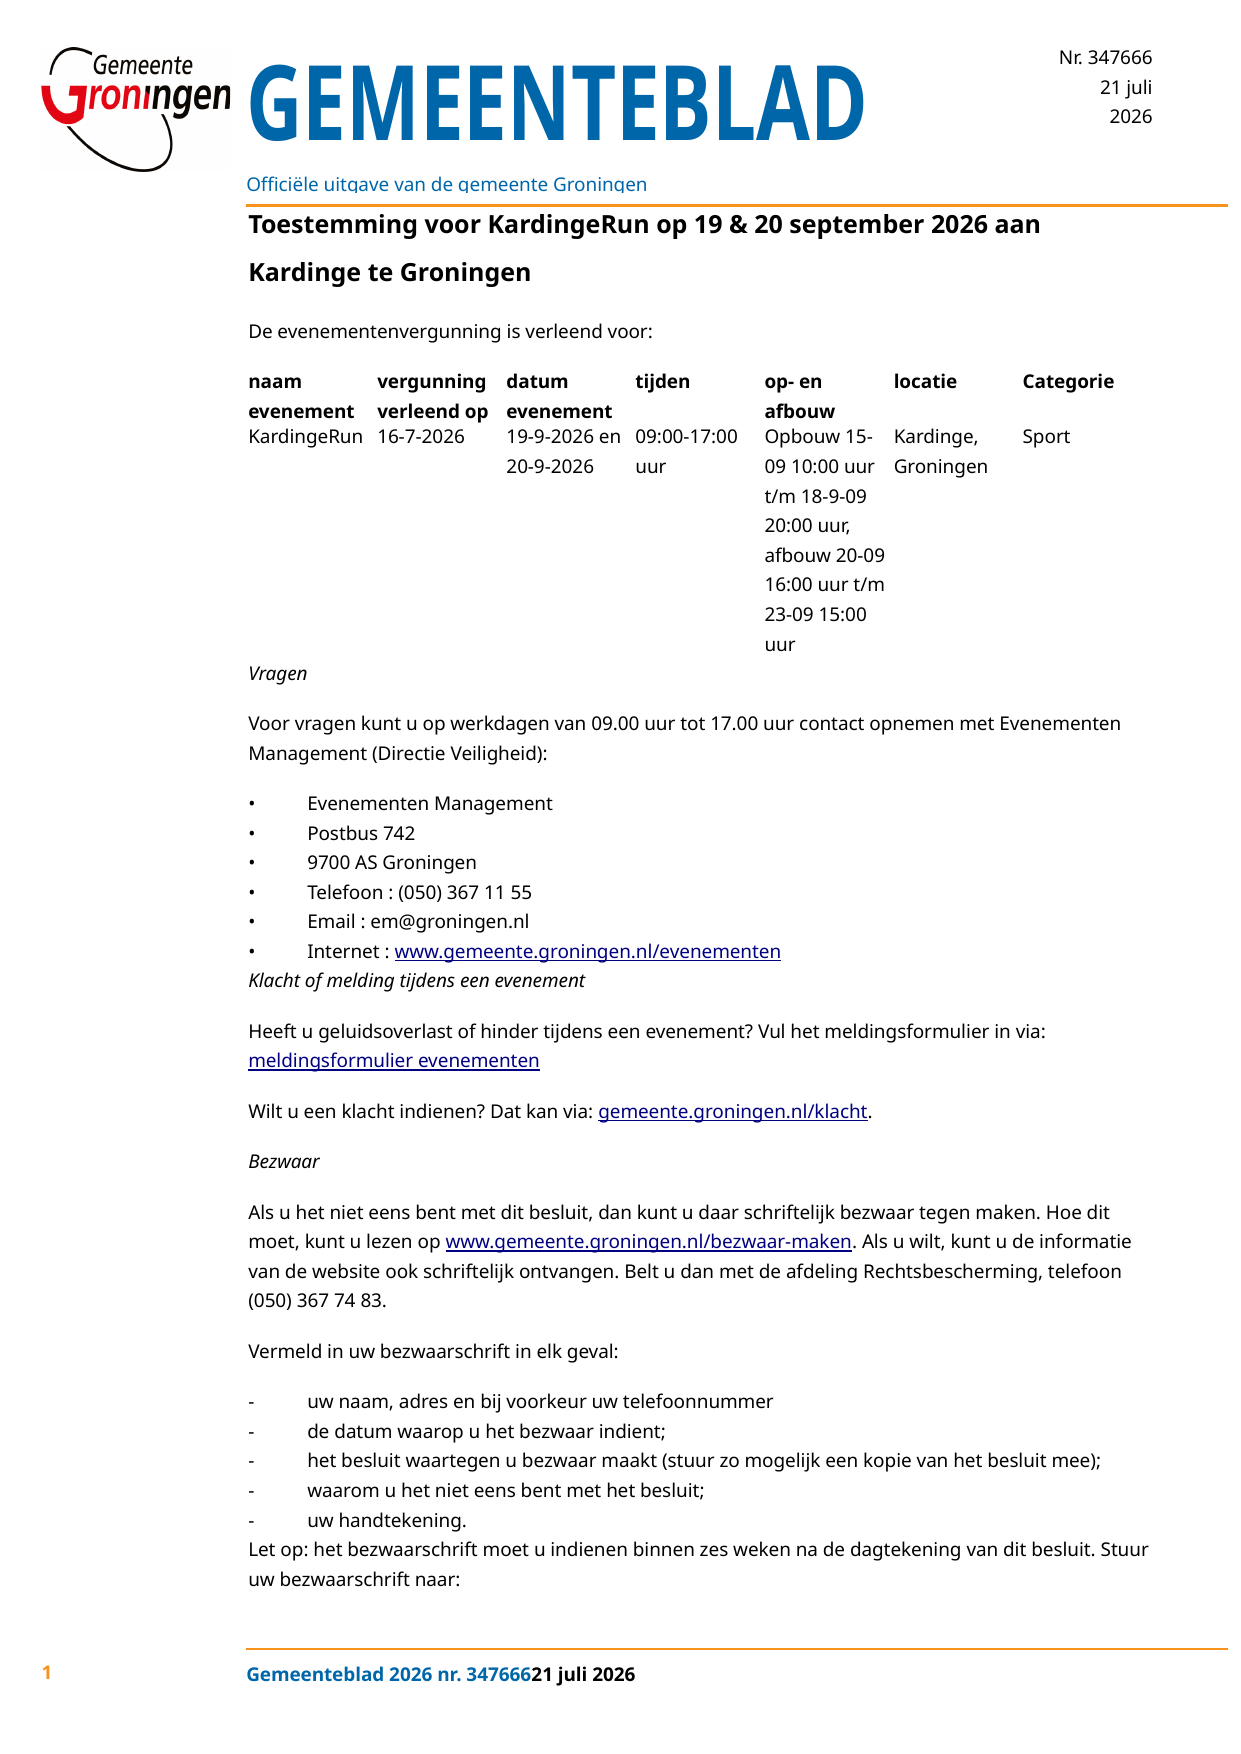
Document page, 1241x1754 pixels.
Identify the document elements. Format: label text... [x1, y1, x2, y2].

list Internet : www.gemeente.groningen.nl/evenementen [248, 938, 1152, 964]
list Email : em@groningen.nl [248, 908, 1152, 934]
table_header naam evenement [248, 369, 377, 424]
text Vragen [248, 660, 1152, 686]
list Evenementen Management [248, 790, 1152, 816]
text De evenementenvergunning is verleend voor: [248, 318, 1152, 344]
table_header Categorie [1023, 369, 1152, 424]
text Let op: het bezwaarschrift moet u indienen binnen zes weken na de dagtekening van dit besluit. Stuur uw bezwaarschrift naar: [248, 1536, 1152, 1592]
table_cell Sport [1023, 424, 1152, 657]
list waarom u het niet eens bent met het besluit; [248, 1477, 1152, 1503]
list Postbus 742 [248, 820, 1152, 846]
text Heeft u geluidsoverlast of hinder tijdens een evenement? Vul het meldingsformulier in via: meldingsformulier evenementen [248, 1018, 1152, 1073]
text Bezwaar [248, 1148, 1152, 1174]
table_header locatie [894, 369, 1022, 424]
text Vermeld in uw bezwaarschrift in elk geval: [248, 1338, 1152, 1364]
picture [41, 47, 231, 172]
text Toestemming voor KardingeRun op 19 & 20 september 2026 aan Kardinge te Groningen [248, 207, 1152, 288]
text Klacht of melding tijdens een evenement [248, 968, 1152, 993]
list Telefoon : (050) 367 11 55 [248, 879, 1152, 905]
list uw naam, adres en bij voorkeur uw telefoonnummer [248, 1388, 1152, 1414]
list de datum waarop u het bezwaar indient; [248, 1418, 1152, 1444]
list uw handtekening. [248, 1507, 1152, 1533]
text Als u het niet eens bent met dit besluit, dan kunt u daar schriftelijk bezwaar tegen maken. Hoe dit moet, kunt u lezen op www.gemeente.groningen.nl/bezwaar-maken. Als u wilt, kunt u de informatie van de website ook schriftelijk ontvangen. Belt u dan met de afdeling Rechtsbescherming, telefoon (050) 367 74 83. [248, 1199, 1152, 1313]
table_cell 16-7-2026 [377, 424, 506, 657]
table_header datum evenement [506, 369, 635, 424]
text Voor vragen kunt u op werkdagen van 09.00 uur tot 17.00 uur contact opnemen met Evenementen Management (Directie Veiligheid): [248, 710, 1152, 766]
table_cell 19-9-2026 en 20-9-2026 [506, 424, 635, 657]
table_cell KardingeRun [248, 424, 377, 657]
table_cell Kardinge, Groningen [894, 424, 1022, 657]
table_cell 09:00-17:00 uur [635, 424, 764, 657]
table_header vergunning verleend op [377, 369, 506, 424]
table_cell Opbouw 15-09 10:00 uur t/m 18-9-09 20:00 uur, afbouw 20-09 16:00 uur t/m 23-09 15:00 uur [764, 424, 893, 657]
table_header tijden [635, 369, 764, 424]
list het besluit waartegen u bezwaar maakt (stuur zo mogelijk een kopie van het besluit mee); [248, 1448, 1152, 1473]
table_header op- en afbouw [764, 369, 893, 424]
list 9700 AS Groningen [248, 849, 1152, 875]
text Wilt u een klacht indienen? Dat kan via: gemeente.groningen.nl/klacht. [248, 1098, 1152, 1124]
